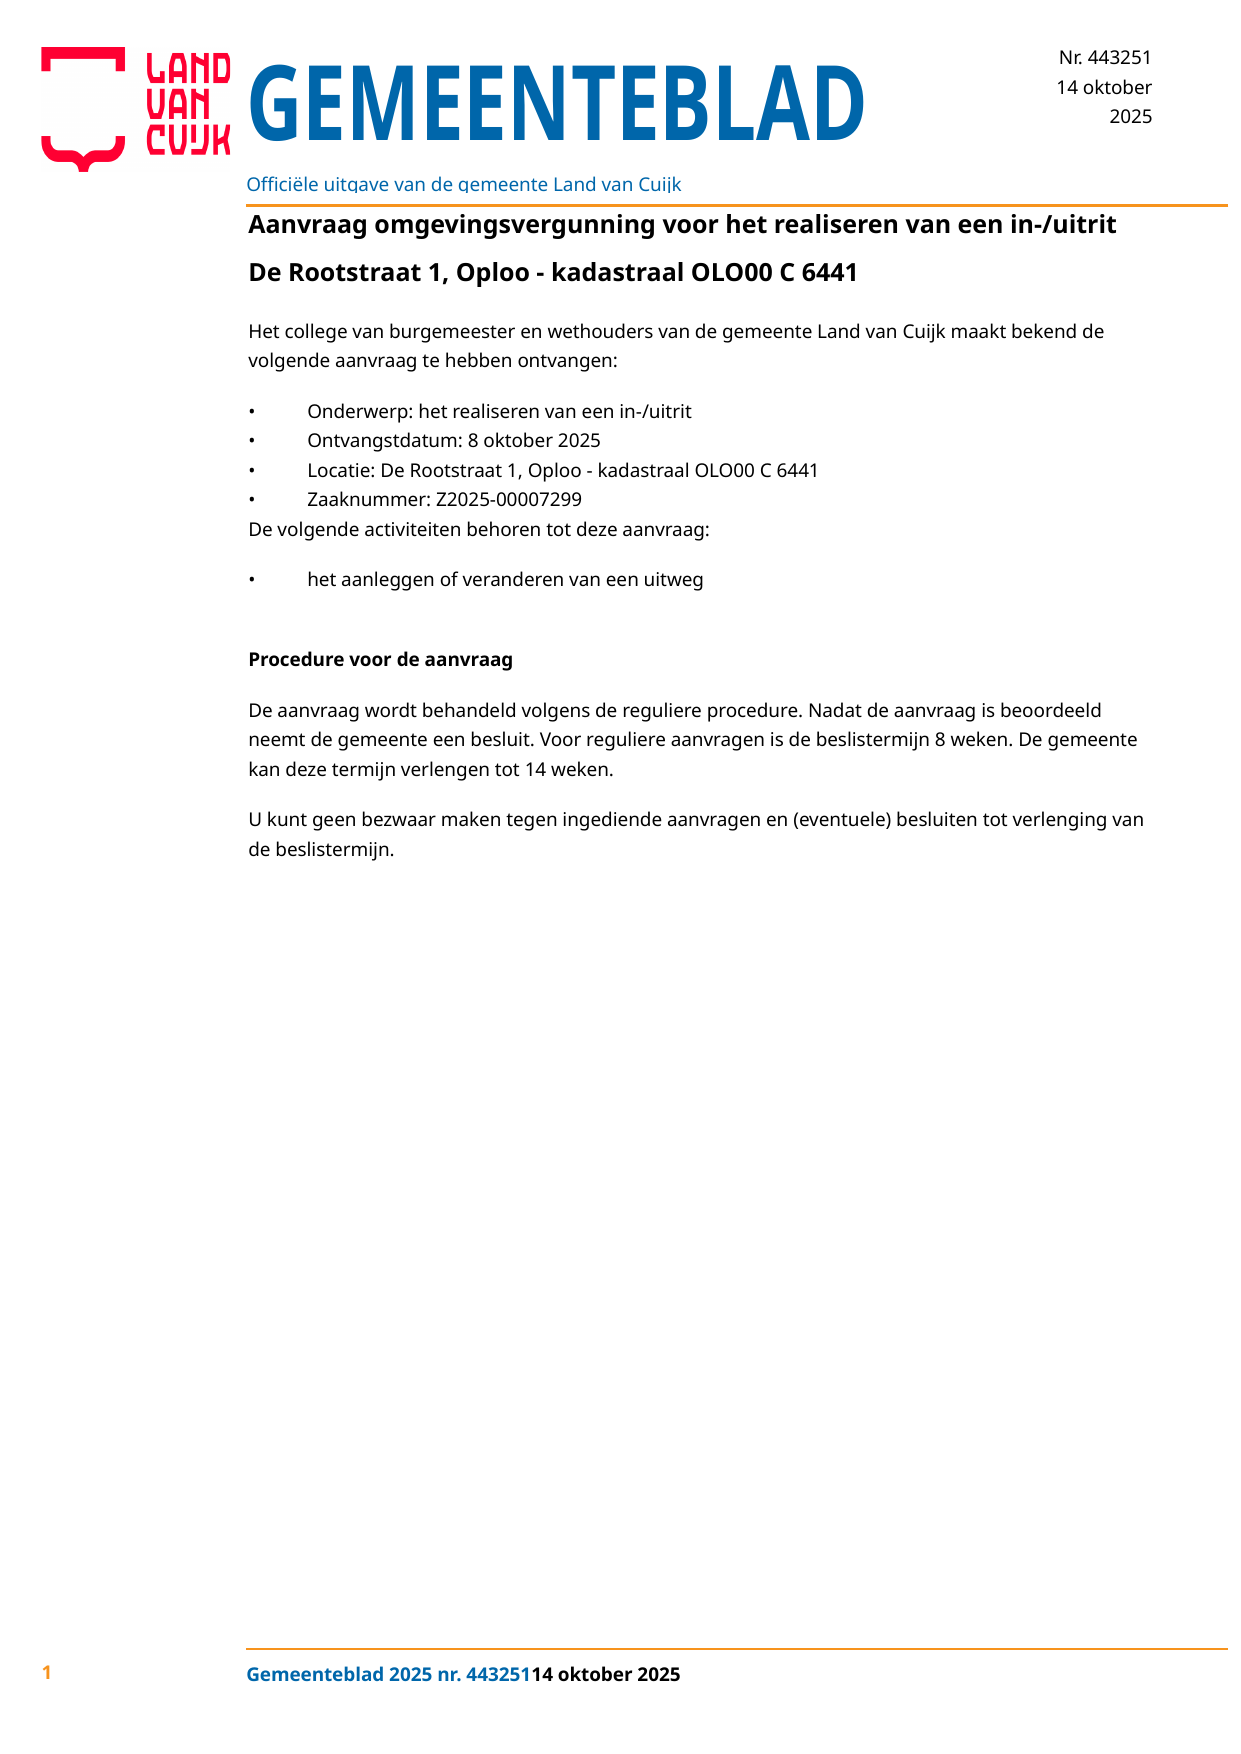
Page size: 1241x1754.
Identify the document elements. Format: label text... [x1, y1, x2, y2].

text Procedure voor de aanvraag [248, 647, 1152, 672]
list het aanleggen of veranderen van een uitweg [248, 567, 1152, 592]
text U kunt geen bezwaar maken tegen ingediende aanvragen en (eventuele) besluiten tot verlenging van de beslistermijn. [248, 807, 1152, 862]
text Het college van burgemeester en wethouders van de gemeente Land van Cuijk maakt bekend de volgende aanvraag te hebben ontvangen: [248, 318, 1152, 373]
list Zaaknummer: Z2025-00007299 [248, 487, 1152, 512]
list Ontvangstdatum: 8 oktober 2025 [248, 427, 1152, 453]
text Aanvraag omgevingsvergunning voor het realiseren van een in-/uitrit De Rootstraat 1, Oploo - kadastraal OLO00 C 6441 [248, 207, 1152, 288]
picture [41, 47, 231, 172]
list Onderwerp: het realiseren van een in-/uitrit [248, 398, 1152, 424]
list Locatie: De Rootstraat 1, Oploo - kadastraal OLO00 C 6441 [248, 457, 1152, 483]
text De aanvraag wordt behandeld volgens de reguliere procedure. Nadat de aanvraag is beoordeeld neemt de gemeente een besluit. Voor reguliere aanvragen is de beslistermijn 8 weken. De gemeente kan deze termijn verlengen tot 14 weken. [248, 697, 1152, 782]
text De volgende activiteiten behoren tot deze aanvraag: [248, 516, 1152, 542]
